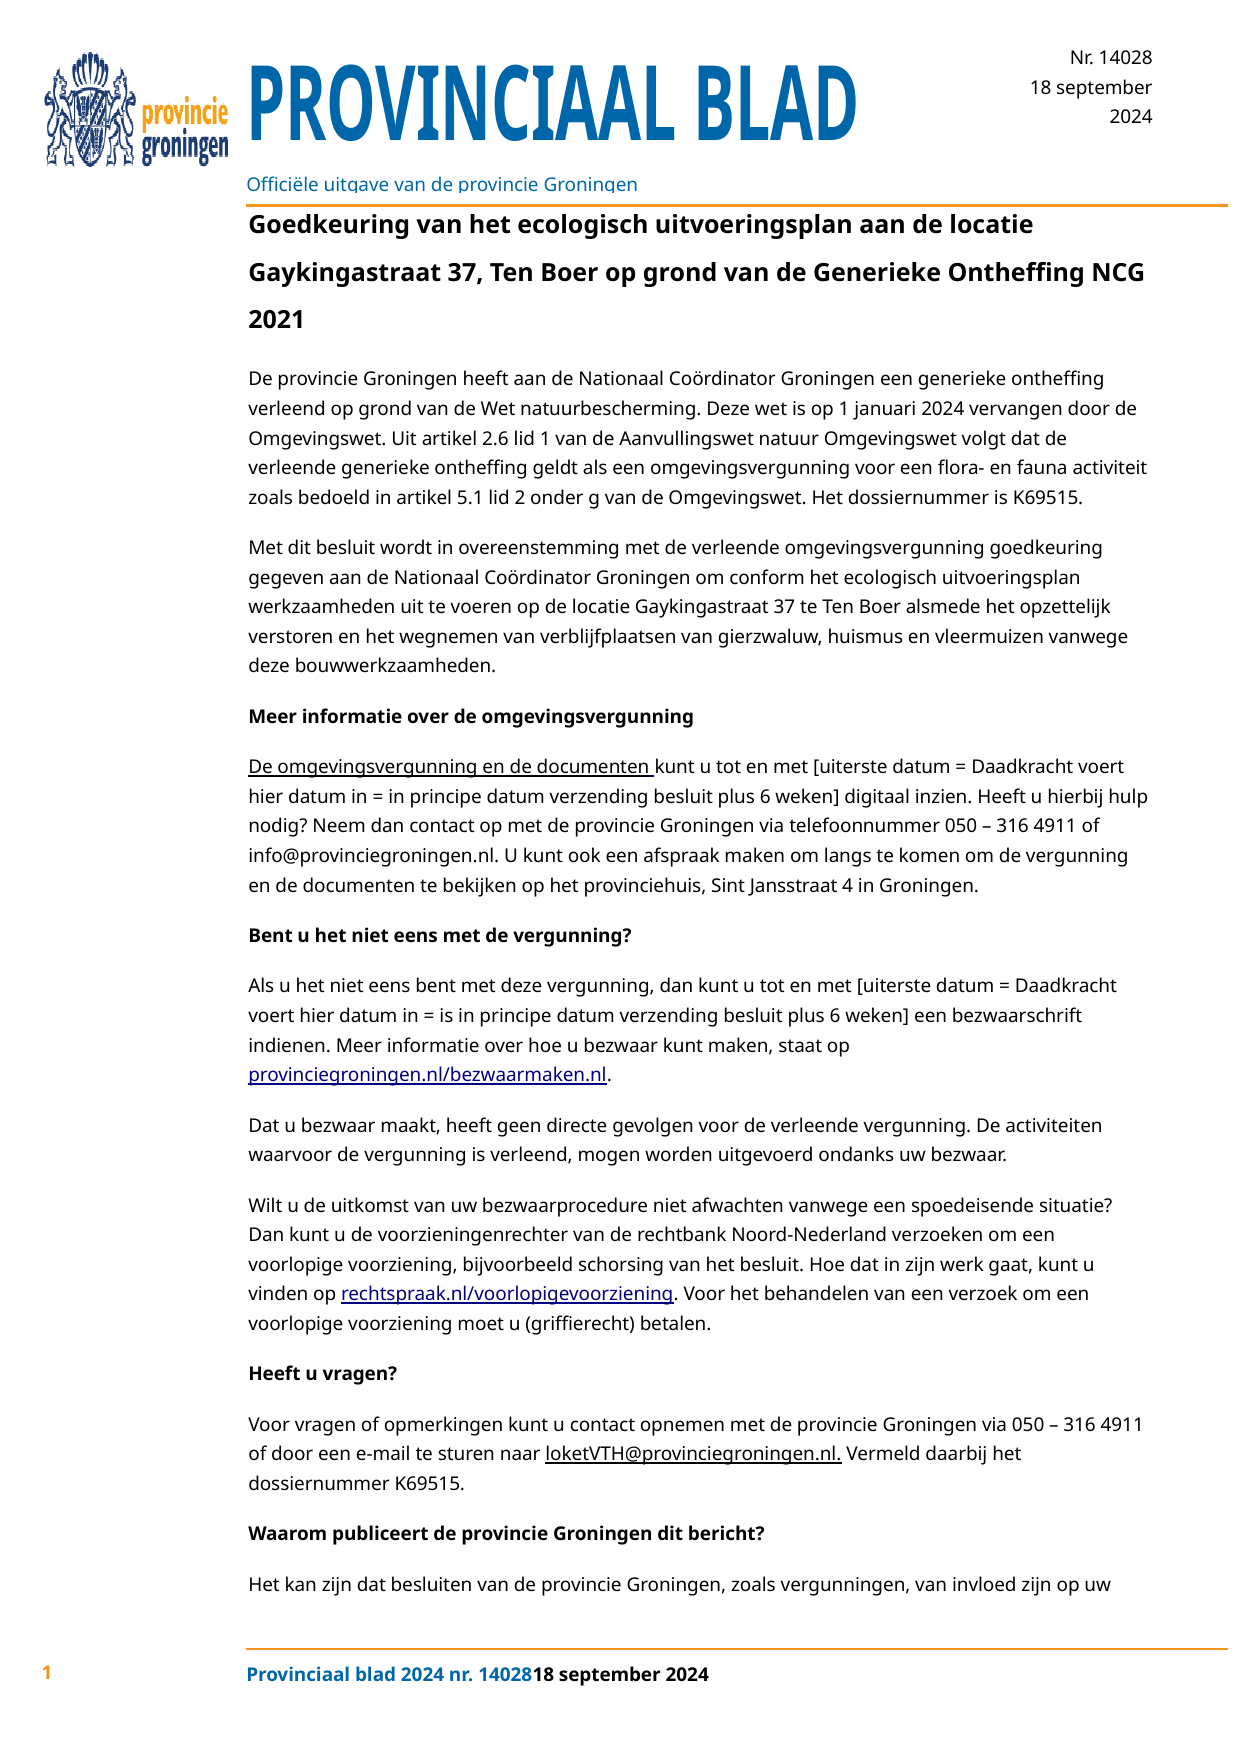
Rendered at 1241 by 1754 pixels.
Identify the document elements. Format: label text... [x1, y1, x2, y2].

text Het kan zijn dat besluiten van de provincie Groningen, zoals vergunningen, van invloed zijn op uw [248, 1571, 1152, 1597]
text Als u het niet eens bent met deze vergunning, dan kunt u tot en met [uiterste datum = Daadkracht voert hier datum in = is in principe datum verzending besluit plus 6 weken] een bezwaarschrift indienen. Meer informatie over hoe u bezwaar kunt maken, staat op provinciegroningen.nl/bezwaarmaken.nl. [248, 973, 1152, 1087]
text Met dit besluit wordt in overeenstemming met de verleende omgevingsvergunning goedkeuring gegeven aan de Nationaal Coördinator Groningen om conform het ecologisch uitvoeringsplan werkzaamheden uit te voeren op de locatie Gaykingastraat 37 te Ten Boer alsmede het opzettelijk verstoren en het wegnemen van verblijfplaatsen van gierzwaluw, huismus en vleermuizen vanwege deze bouwwerkzaamheden. [248, 534, 1152, 678]
picture [41, 47, 231, 172]
text Dat u bezwaar maakt, heeft geen directe gevolgen voor de verleende vergunning. De activiteiten waarvoor de vergunning is verleend, mogen worden uitgevoerd ondanks uw bezwaar. [248, 1112, 1152, 1167]
text Wilt u de uitkomst van uw bezwaarprocedure niet afwachten vanwege een spoedeisende situatie? Dan kunt u de voorzieningenrechter van de rechtbank Noord-Nederland verzoeken om een voorlopige voorziening, bijvoorbeeld schorsing van het besluit. Hoe dat in zijn werk gaat, kunt u vinden op rechtspraak.nl/voorlopigevoorziening. Voor het behandelen van een verzoek om een voorlopige voorziening moet u (griffierecht) betalen. [248, 1192, 1152, 1336]
text Voor vragen of opmerkingen kunt u contact opnemen met de provincie Groningen via 050 – 316 4911 of door een e-mail te sturen naar loketVTH@provinciegroningen.nl. Vermeld daarbij het dossiernummer K69515. [248, 1411, 1152, 1496]
text Waarom publiceert de provincie Groningen dit bericht? [248, 1521, 1152, 1546]
text Heeft u vragen? [248, 1361, 1152, 1386]
text De omgevingsvergunning en de documenten kunt u tot en met [uiterste datum = Daadkracht voert hier datum in = in principe datum verzending besluit plus 6 weken] digitaal inzien. Heeft u hierbij hulp nodig? Neem dan contact op met de provincie Groningen via telefoonnummer 050 – 316 4911 of info@provinciegroningen.nl. U kunt ook een afspraak maken om langs te komen om de vergunning en de documenten te bekijken op het provinciehuis, Sint Jansstraat 4 in Groningen. [248, 753, 1152, 897]
text Goedkeuring van het ecologisch uitvoeringsplan aan de locatie Gaykingastraat 37, Ten Boer op grond van de Generieke Ontheffing NCG 2021 [248, 207, 1152, 336]
text Meer informatie over de omgevingsvergunning [248, 703, 1152, 729]
text Bent u het niet eens met de vergunning? [248, 922, 1152, 948]
text De provincie Groningen heeft aan de Nationaal Coördinator Groningen een generieke ontheffing verleend op grond van de Wet natuurbescherming. Deze wet is op 1 januari 2024 vervangen door de Omgevingswet. Uit artikel 2.6 lid 1 van de Aanvullingswet natuur Omgevingswet volgt dat de verleende generieke ontheffing geldt als een omgevingsvergunning voor een flora- en fauna activiteit zoals bedoeld in artikel 5.1 lid 2 onder g van de Omgevingswet. Het dossiernummer is K69515. [248, 366, 1152, 509]
